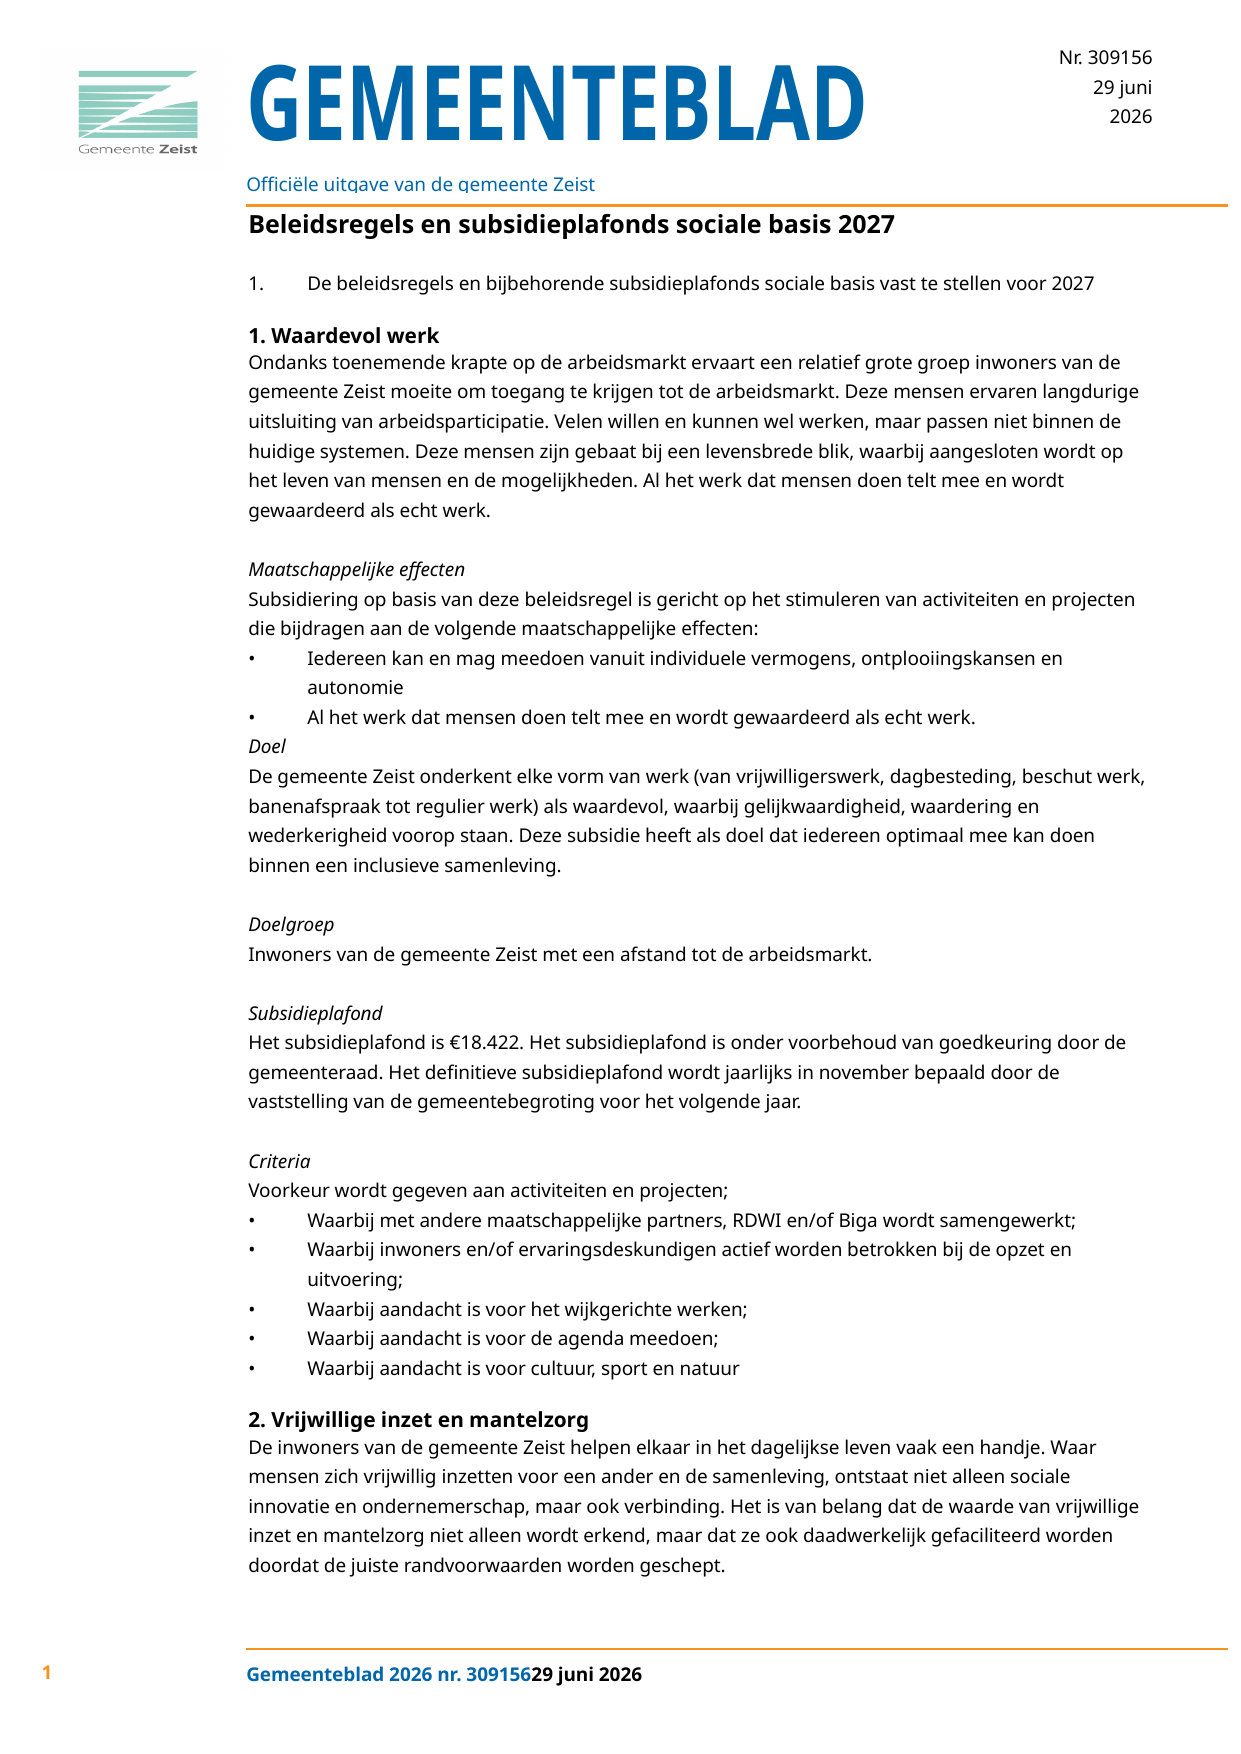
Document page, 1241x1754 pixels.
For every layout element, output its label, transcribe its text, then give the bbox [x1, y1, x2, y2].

text Inwoners van de gemeente Zeist met een afstand tot de arbeidsmarkt. [248, 941, 1152, 967]
list De beleidsregels en bijbehorende subsidieplafonds sociale basis vast te stellen voor 2027 [248, 270, 1152, 296]
list Waarbij met andere maatschappelijke partners, RDWI en/of Biga wordt samengewerkt; [248, 1207, 1152, 1233]
text Criteria [248, 1148, 1152, 1174]
list Al het werk dat mensen doen telt mee en wordt gewaardeerd als echt werk. [248, 704, 1152, 730]
text De gemeente Zeist onderkent elke vorm van werk (van vrijwilligerswerk, dagbesteding, beschut werk, banenafspraak tot regulier werk) als waardevol, waarbij gelijkwaardigheid, waardering en wederkerigheid voorop staan. Deze subsidie heeft als doel dat iedereen optimaal mee kan doen binnen een inclusieve samenleving. [248, 763, 1152, 878]
text 2. Vrijwillige inzet en mantelzorg [248, 1405, 1152, 1434]
text Doelgroep [248, 911, 1152, 937]
text Doel [248, 734, 1152, 759]
list Waarbij aandacht is voor het wijkgerichte werken; [248, 1296, 1152, 1322]
text Voorkeur wordt gegeven aan activiteiten en projecten; [248, 1177, 1152, 1203]
text Maatschappelijke effecten [248, 556, 1152, 582]
text Beleidsregels en subsidieplafonds sociale basis 2027 [248, 207, 1152, 241]
text De inwoners van de gemeente Zeist helpen elkaar in het dagelijkse leven vaak een handje. Waar mensen zich vrijwillig inzetten voor een ander en de samenleving, ontstaat niet alleen sociale innovatie en ondernemerschap, maar ook verbinding. Het is van belang dat de waarde van vrijwillige inzet en mantelzorg niet alleen wordt erkend, maar dat ze ook daadwerkelijk gefaciliteerd worden doordat de juiste randvoorwaarden worden geschept. [248, 1434, 1152, 1578]
text Ondanks toenemende krapte op de arbeidsmarkt ervaart een relatief grote groep inwoners van de gemeente Zeist moeite om toegang te krijgen tot de arbeidsmarkt. Deze mensen ervaren langdurige uitsluiting van arbeidsparticipatie. Velen willen en kunnen wel werken, maar passen niet binnen de huidige systemen. Deze mensen zijn gebaat bij een levensbrede blik, waarbij aangesloten wordt op het leven van mensen en de mogelijkheden. Al het werk dat mensen doen telt mee en wordt gewaardeerd als echt werk. [248, 349, 1152, 523]
list Waarbij aandacht is voor cultuur, sport en natuur [248, 1355, 1152, 1381]
text Het subsidieplafond is €18.422. Het subsidieplafond is onder voorbehoud van goedkeuring door de gemeenteraad. Het definitieve subsidieplafond wordt jaarlijks in november bepaald door de vaststelling van de gemeentebegroting voor het volgende jaar. [248, 1029, 1152, 1114]
text Subsidieplafond [248, 1000, 1152, 1026]
list Waarbij inwoners en/of ervaringsdeskundigen actief worden betrokken bij de opzet en uitvoering; [248, 1237, 1152, 1292]
picture [41, 47, 231, 172]
text 1. Waardevol werk [248, 321, 1152, 349]
list Waarbij aandacht is voor de agenda meedoen; [248, 1325, 1152, 1351]
text Subsidiering op basis van deze beleidsregel is gericht op het stimuleren van activiteiten en projecten die bijdragen aan de volgende maatschappelijke effecten: [248, 586, 1152, 641]
list Iedereen kan en mag meedoen vanuit individuele vermogens, ontplooiingskansen en autonomie [248, 645, 1152, 700]
